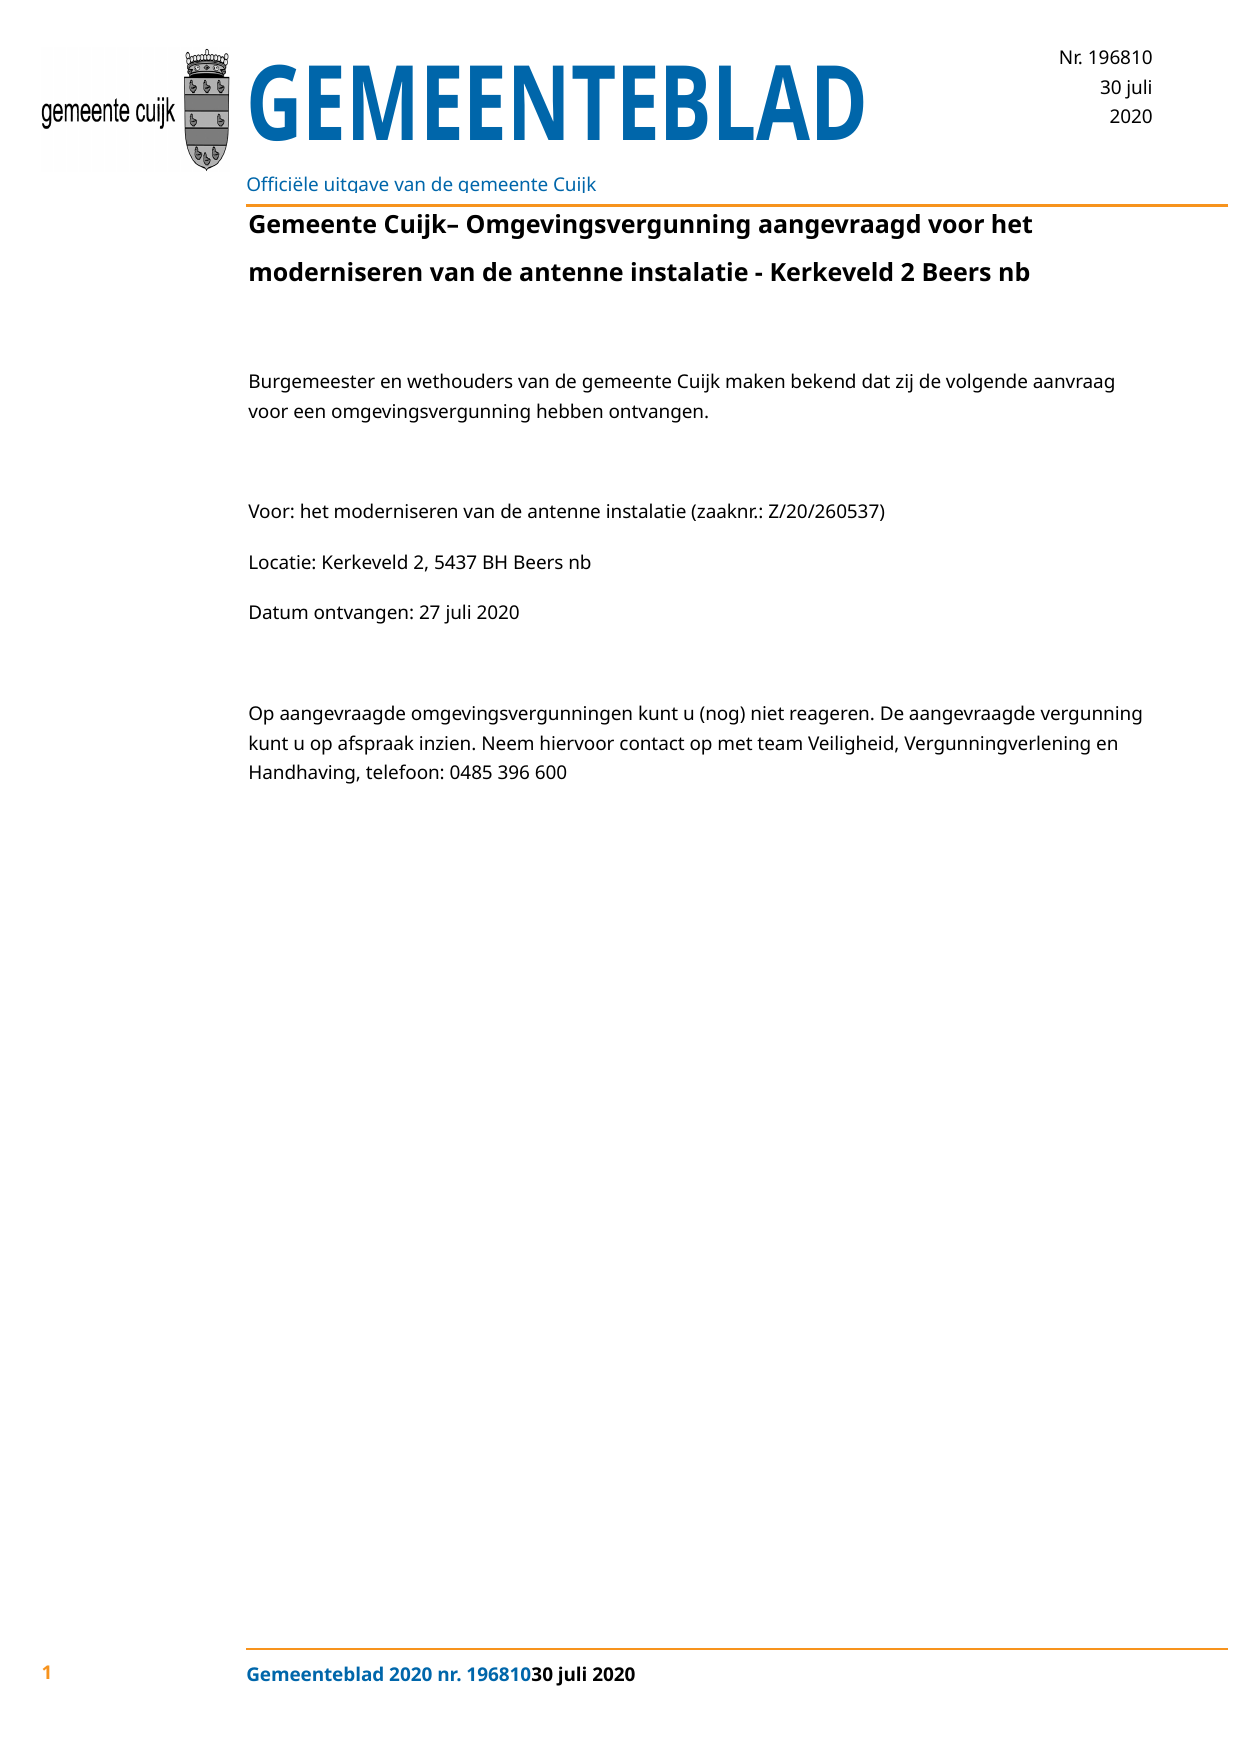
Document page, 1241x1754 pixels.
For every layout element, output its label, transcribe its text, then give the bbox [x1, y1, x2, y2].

text Datum ontvangen: 27 juli 2020 [248, 599, 1152, 625]
text Gemeente Cuijk– Omgevingsvergunning aangevraagd voor het moderniseren van de antenne instalatie - Kerkeveld 2 Beers nb [248, 207, 1152, 288]
text Voor: het moderniseren van de antenne instalatie (zaaknr.: Z/20/260537) [248, 499, 1152, 524]
text Op aangevraagde omgevingsvergunningen kunt u (nog) niet reageren. De aangevraagde vergunning kunt u op afspraak inzien. Neem hiervoor contact op met team Veiligheid, Vergunningverlening en Handhaving, telefoon: 0485 396 600 [248, 700, 1152, 785]
text Locatie: Kerkeveld 2, 5437 BH Beers nb [248, 549, 1152, 575]
text Burgemeester en wethouders van de gemeente Cuijk maken bekend dat zij de volgende aanvraag voor een omgevingsvergunning hebben ontvangen. [248, 368, 1152, 424]
picture [41, 47, 231, 172]
